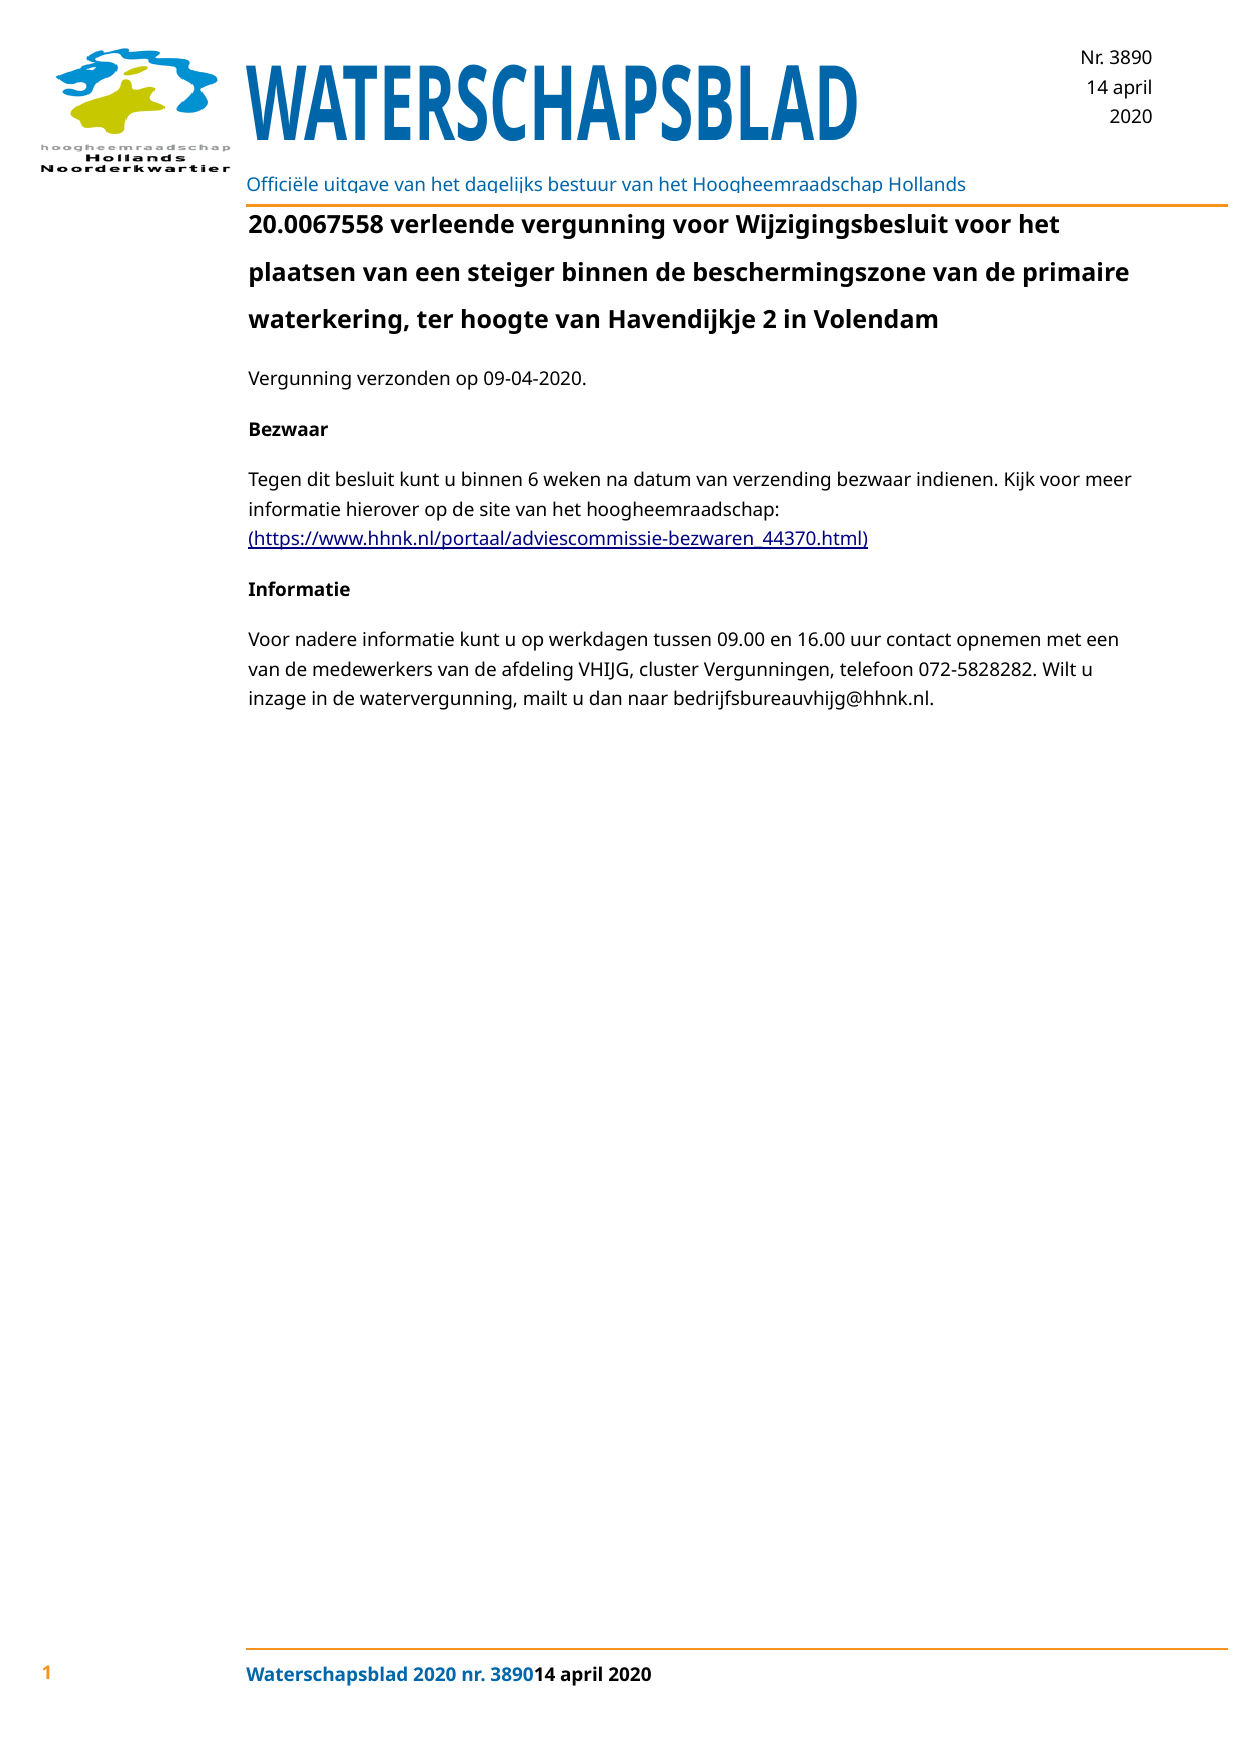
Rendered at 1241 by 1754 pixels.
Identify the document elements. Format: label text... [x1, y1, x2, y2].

text Tegen dit besluit kunt u binnen 6 weken na datum van verzending bezwaar indienen. Kijk voor meer informatie hierover op de site van het hoogheemraadschap: (https://www.hhnk.nl/portaal/adviescommissie-bezwaren_44370.html) [248, 466, 1152, 551]
text 20.0067558 verleende vergunning voor Wijzigingsbesluit voor het plaatsen van een steiger binnen de beschermingszone van de primaire waterkering, ter hoogte van Havendijkje 2 in Volendam [248, 207, 1152, 336]
text Vergunning verzonden op 09-04-2020. [248, 366, 1152, 391]
text Informatie [248, 576, 1152, 602]
picture [41, 47, 231, 172]
text Bezwaar [248, 416, 1152, 442]
text Voor nadere informatie kunt u op werkdagen tussen 09.00 en 16.00 uur contact opnemen met een van de medewerkers van de afdeling VHIJG, cluster Vergunningen, telefoon 072-5828282. Wilt u inzage in de watervergunning, mailt u dan naar bedrijfsbureauvhijg@hhnk.nl. [248, 626, 1152, 711]
